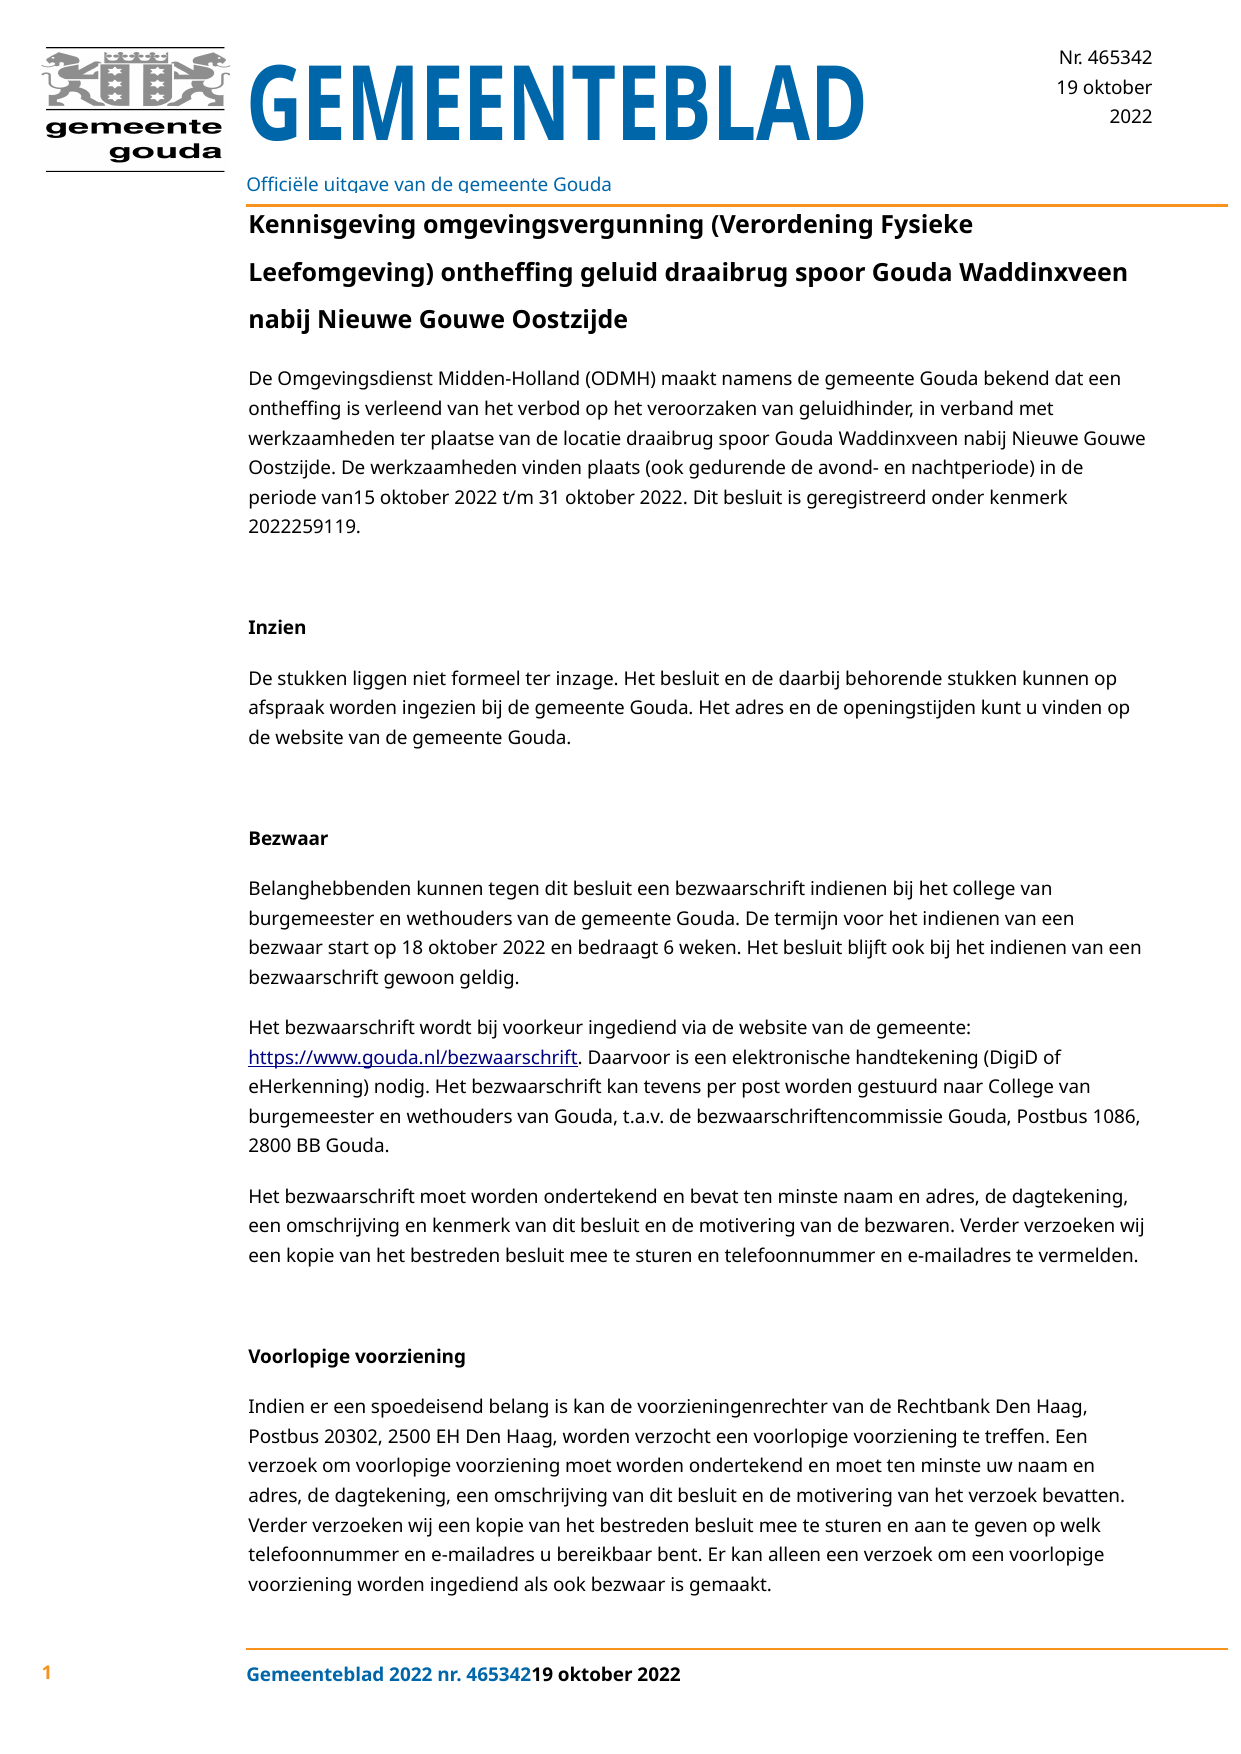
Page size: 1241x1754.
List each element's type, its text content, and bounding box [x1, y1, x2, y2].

text Kennisgeving omgevingsvergunning (Verordening Fysieke Leefomgeving) ontheffing geluid draaibrug spoor Gouda Waddinxveen nabij Nieuwe Gouwe Oostzijde [248, 207, 1152, 336]
text Voorlopige voorziening [248, 1343, 1152, 1369]
picture [41, 47, 231, 172]
text De Omgevingsdienst Midden-Holland (ODMH) maakt namens de gemeente Gouda bekend dat een ontheffing is verleend van het verbod op het veroorzaken van geluidhinder, in verband met werkzaamheden ter plaatse van de locatie draaibrug spoor Gouda Waddinxveen nabij Nieuwe Gouwe Oostzijde. De werkzaamheden vinden plaats (ook gedurende de avond- en nachtperiode) in de periode van15 oktober 2022 t/m 31 oktober 2022. Dit besluit is geregistreerd onder kenmerk 2022259119. [248, 366, 1152, 539]
text Belanghebbenden kunnen tegen dit besluit een bezwaarschrift indienen bij het college van burgemeester en wethouders van de gemeente Gouda. De termijn voor het indienen van een bezwaar start op 18 oktober 2022 en bedraagt 6 weken. Het besluit blijft ook bij het indienen van een bezwaarschrift gewoon geldig. [248, 875, 1152, 989]
text Inzien [248, 614, 1152, 640]
text Indien er een spoedeisend belang is kan de voorzieningenrechter van de Rechtbank Den Haag, Postbus 20302, 2500 EH Den Haag, worden verzocht een voorlopige voorziening te treffen. Een verzoek om voorlopige voorziening moet worden ondertekend en moet ten minste uw naam en adres, de dagtekening, een omschrijving van dit besluit en de motivering van het verzoek bevatten. Verder verzoeken wij een kopie van het bestreden besluit mee te sturen en aan te geven op welk telefoonnummer en e-mailadres u bereikbaar bent. Er kan alleen een verzoek om een voorlopige voorziening worden ingediend als ook bezwaar is gemaakt. [248, 1393, 1152, 1597]
text De stukken liggen niet formeel ter inzage. Het besluit en de daarbij behorende stukken kunnen op afspraak worden ingezien bij de gemeente Gouda. Het adres en de openingstijden kunt u vinden op de website van de gemeente Gouda. [248, 665, 1152, 749]
text Bezwaar [248, 825, 1152, 850]
text Het bezwaarschrift wordt bij voorkeur ingediend via de website van de gemeente: https://www.gouda.nl/bezwaarschrift. Daarvoor is een elektronische handtekening (DigiD of eHerkenning) nodig. Het bezwaarschrift kan tevens per post worden gestuurd naar College van burgemeester en wethouders van Gouda, t.a.v. de bezwaarschriftencommissie Gouda, Postbus 1086, 2800 BB Gouda. [248, 1014, 1152, 1158]
text Het bezwaarschrift moet worden ondertekend en bevat ten minste naam en adres, de dagtekening, een omschrijving en kenmerk van dit besluit en de motivering van de bezwaren. Verder verzoeken wij een kopie van het bestreden besluit mee te sturen en telefoonnummer en e-mailadres te vermelden. [248, 1183, 1152, 1268]
